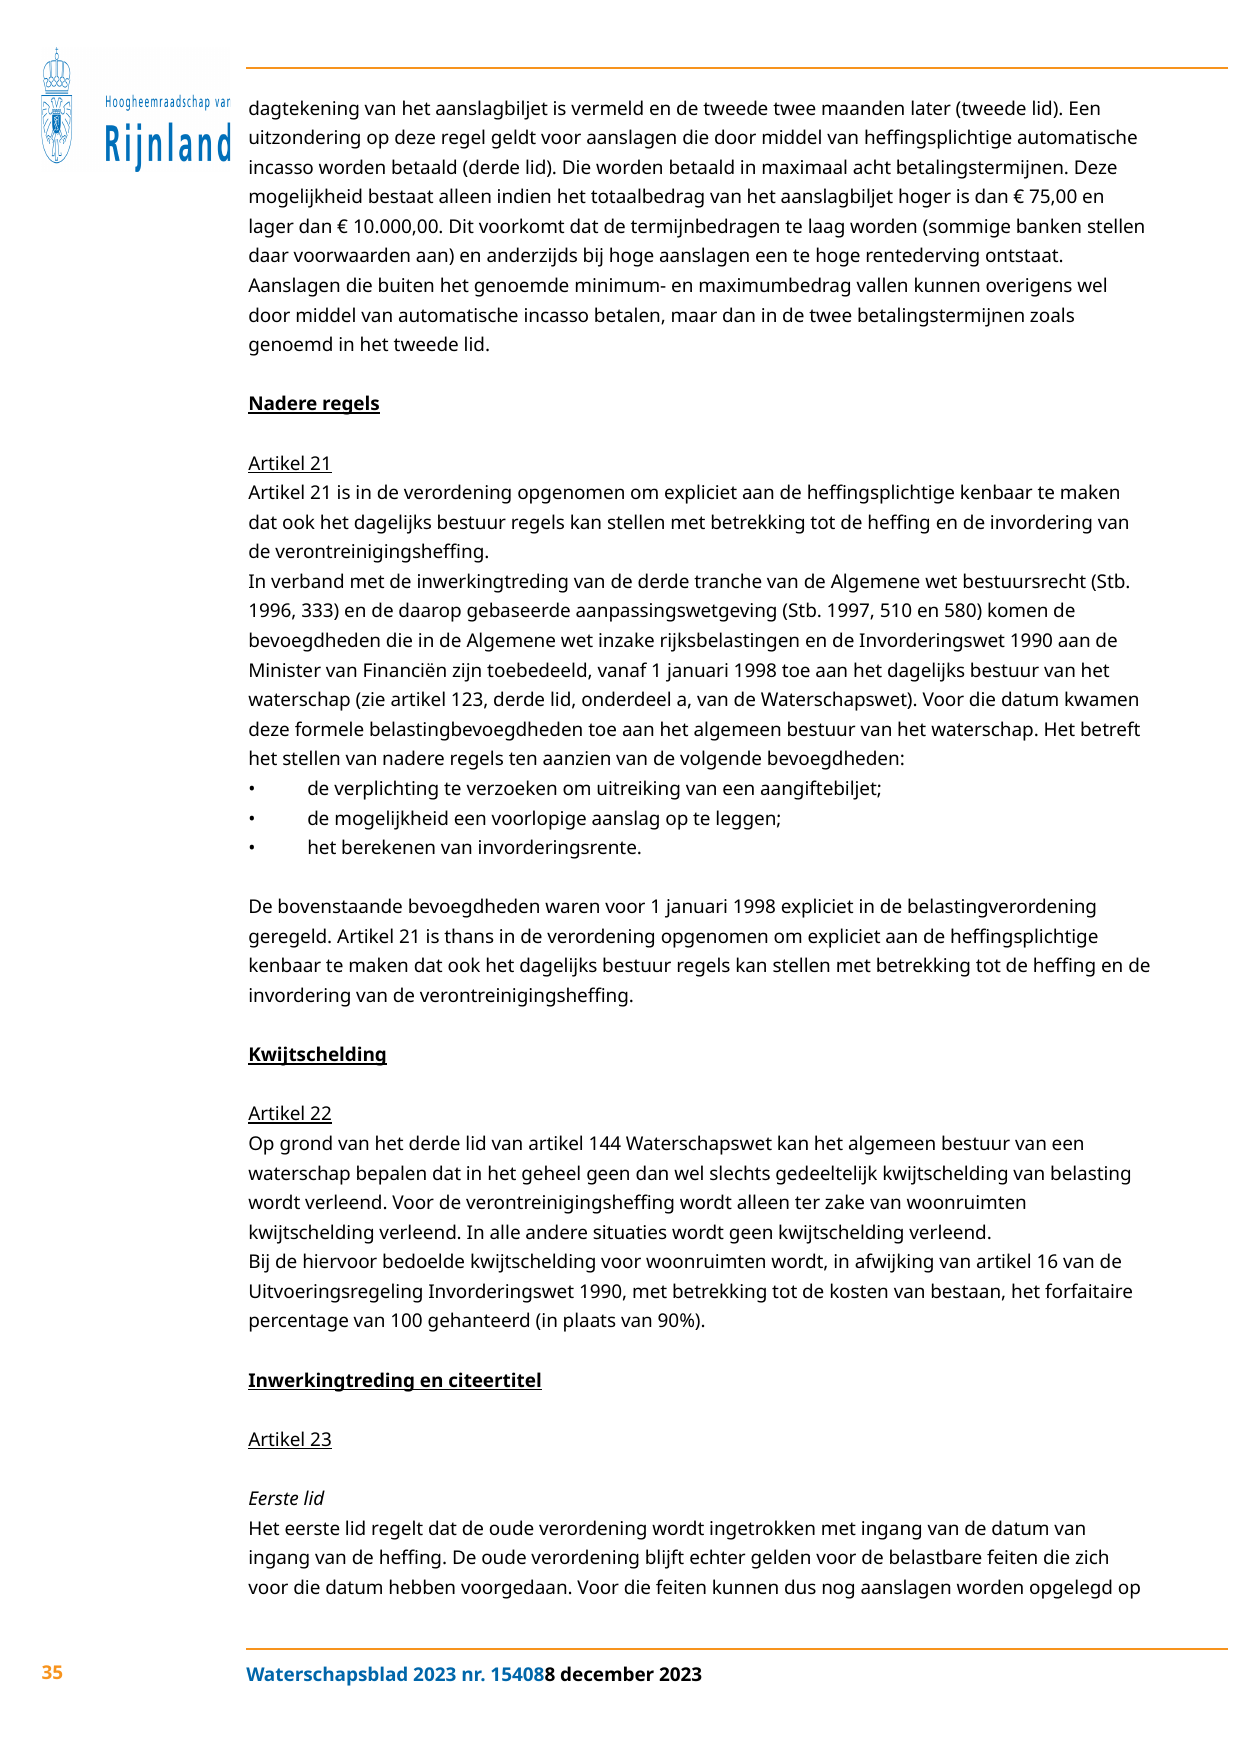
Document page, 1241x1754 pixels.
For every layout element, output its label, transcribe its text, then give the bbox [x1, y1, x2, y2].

text dagtekening van het aanslagbiljet is vermeld en de tweede twee maanden later (tweede lid). Een uitzondering op deze regel geldt voor aanslagen die door middel van heffingsplichtige automatische incasso worden betaald (derde lid). Die worden betaald in maximaal acht betalingstermijnen. Deze mogelijkheid bestaat alleen indien het totaalbedrag van het aanslagbiljet hoger is dan € 75,00 en lager dan € 10.000,00. Dit voorkomt dat de termijnbedragen te laag worden (sommige banken stellen daar voorwaarden aan) en anderzijds bij hoge aanslagen een te hoge rentederving ontstaat. Aanslagen die buiten het genoemde minimum- en maximumbedrag vallen kunnen overigens wel door middel van automatische incasso betalen, maar dan in de twee betalingstermijnen zoals genoemd in het tweede lid. [248, 95, 1152, 357]
text Kwijtschelding [248, 1041, 1152, 1067]
text De bovenstaande bevoegdheden waren voor 1 januari 1998 expliciet in de belastingverordening geregeld. Artikel 21 is thans in de verordening opgenomen om expliciet aan de heffingsplichtige kenbaar te maken dat ook het dagelijks bestuur regels kan stellen met betrekking tot de heffing en de invordering van de verontreinigingsheffing. [248, 893, 1152, 1008]
text Nadere regels [248, 391, 1152, 416]
text Artikel 23 [248, 1426, 1152, 1452]
text Bij de hiervoor bedoelde kwijtschelding voor woonruimten wordt, in afwijking van artikel 16 van de Uitvoeringsregeling Invorderingswet 1990, met betrekking tot de kosten van bestaan, het forfaitaire percentage van 100 gehanteerd (in plaats van 90%). [248, 1248, 1152, 1333]
text Eerste lid [248, 1485, 1152, 1511]
list het berekenen van invorderingsrente. [248, 834, 1152, 860]
text Inwerkingtreding en citeertitel [248, 1367, 1152, 1393]
text In verband met de inwerkingtreding van de derde tranche van de Algemene wet bestuursrecht (Stb. 1996, 333) en de daarop gebaseerde aanpassingswetgeving (Stb. 1997, 510 en 580) komen de bevoegdheden die in de Algemene wet inzake rijksbelastingen en de Invorderingswet 1990 aan de Minister van Financiën zijn toebedeeld, vanaf 1 januari 1998 toe aan het dagelijks bestuur van het waterschap (zie artikel 123, derde lid, onderdeel a, van de Waterschapswet). Voor die datum kwamen deze formele belastingbevoegdheden toe aan het algemeen bestuur van het waterschap. Het betreft het stellen van nadere regels ten aanzien van de volgende bevoegdheden: [248, 568, 1152, 771]
text Op grond van het derde lid van artikel 144 Waterschapswet kan het algemeen bestuur van een waterschap bepalen dat in het geheel geen dan wel slechts gedeeltelijk kwijtschelding van belasting wordt verleend. Voor de verontreinigingsheffing wordt alleen ter zake van woonruimten kwijtschelding verleend. In alle andere situaties wordt geen kwijtschelding verleend. [248, 1130, 1152, 1245]
text Het eerste lid regelt dat de oude verordening wordt ingetrokken met ingang van de datum van ingang van de heffing. De oude verordening blijft echter gelden voor de belastbare feiten die zich voor die datum hebben voorgedaan. Voor die feiten kunnen dus nog aanslagen worden opgelegd op [248, 1515, 1152, 1600]
text Artikel 21 is in de verordening opgenomen om expliciet aan de heffingsplichtige kenbaar te maken dat ook het dagelijks bestuur regels kan stellen met betrekking tot de heffing en de invordering van de verontreinigingsheffing. [248, 479, 1152, 564]
text Artikel 22 [248, 1101, 1152, 1126]
list de verplichting te verzoeken om uitreiking van een aangiftebiljet; [248, 775, 1152, 801]
picture [41, 47, 231, 172]
list de mogelijkheid een voorlopige aanslag op te leggen; [248, 805, 1152, 831]
text Artikel 21 [248, 450, 1152, 476]
